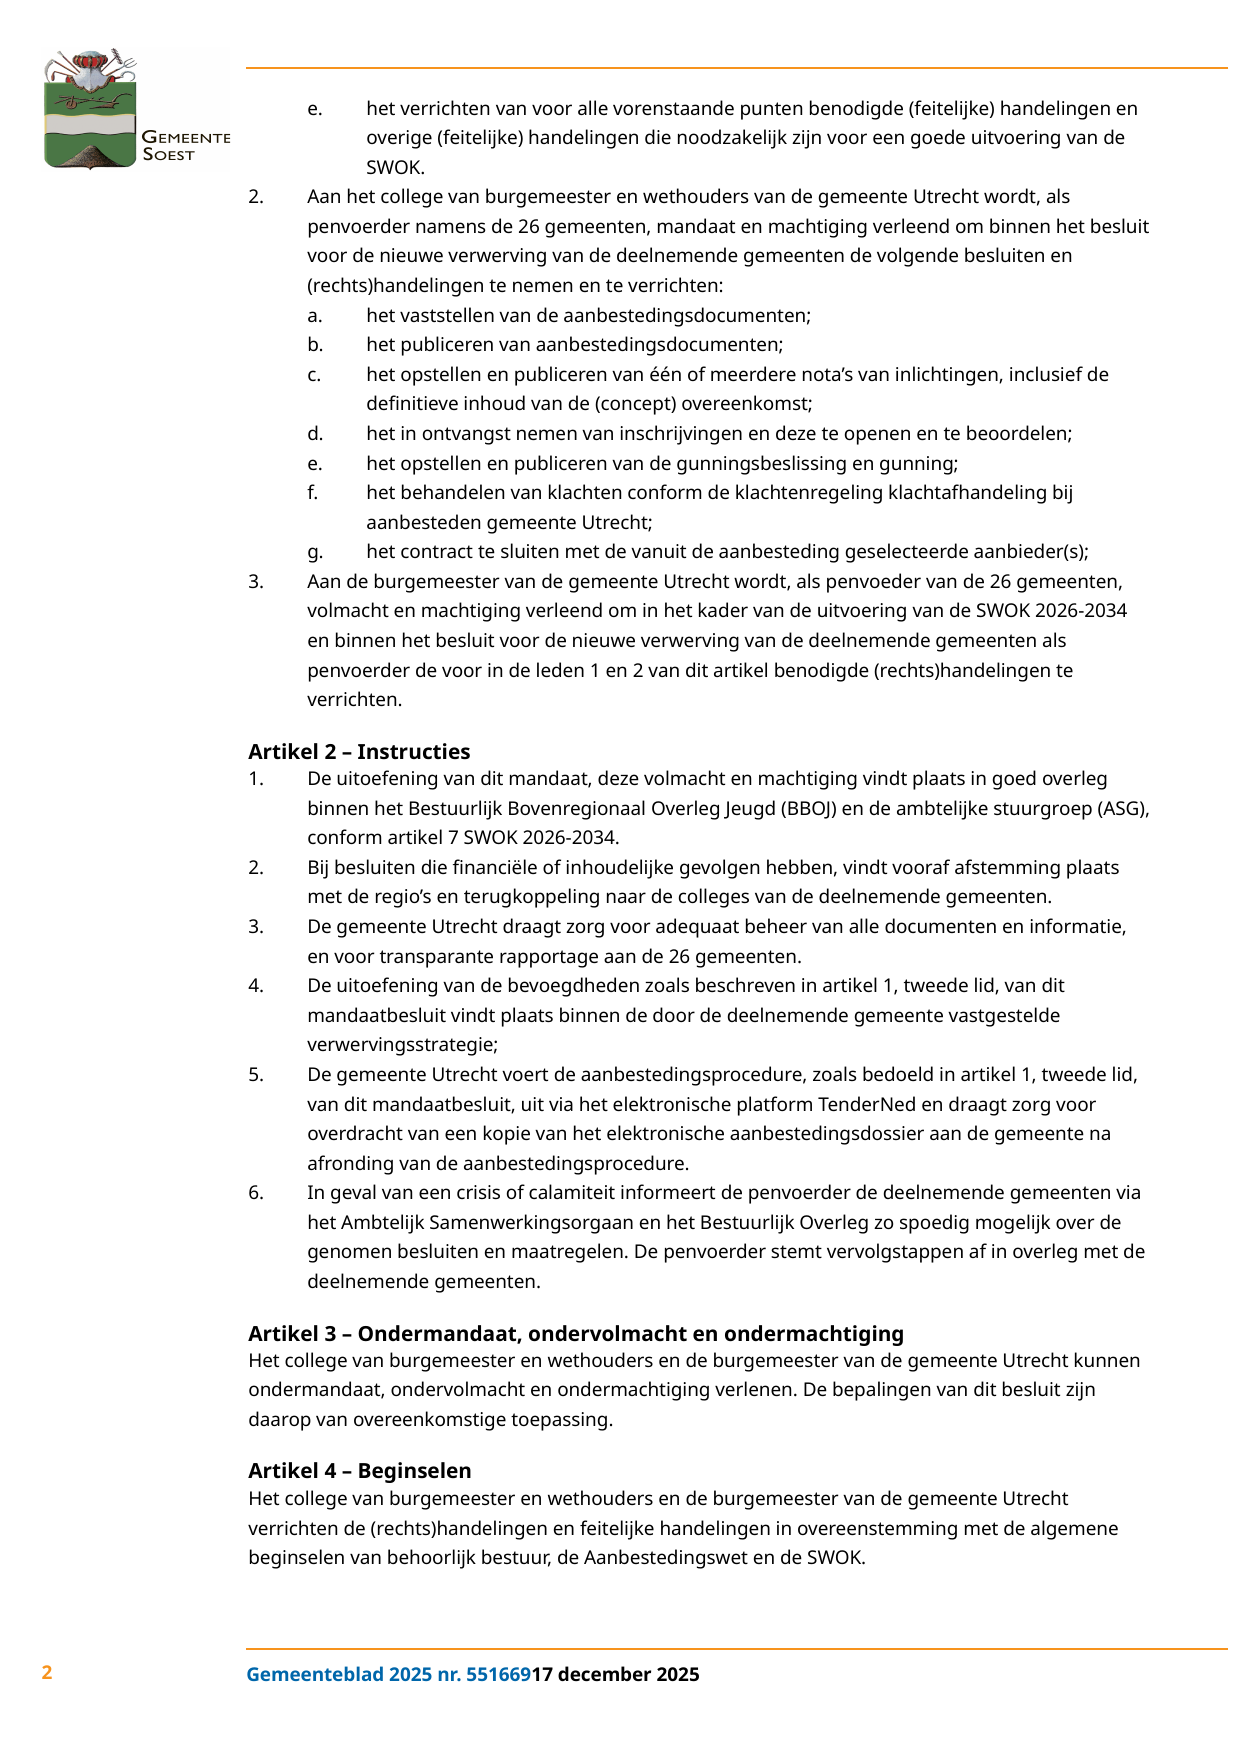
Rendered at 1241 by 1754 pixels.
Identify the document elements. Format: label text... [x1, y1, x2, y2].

list het behandelen van klachten conform de klachtenregeling klachtafhandeling bij aanbesteden gemeente Utrecht; [307, 479, 1152, 535]
list het vaststellen van de aanbestedingsdocumenten; [307, 302, 1152, 328]
text Artikel 3 – Ondermandaat, ondervolmacht en ondermachtiging [248, 1319, 1152, 1347]
text Artikel 2 – Instructies [248, 737, 1152, 765]
list De uitoefening van dit mandaat, deze volmacht en machtiging vindt plaats in goed overleg binnen het Bestuurlijk Bovenregionaal Overleg Jeugd (BBOJ) en de ambtelijke stuurgroep (ASG), conform artikel 7 SWOK 2026-2034. [248, 765, 1152, 850]
list het opstellen en publiceren van de gunningsbeslissing en gunning; [307, 450, 1152, 476]
picture [41, 47, 231, 172]
list het publiceren van aanbestedingsdocumenten; [307, 331, 1152, 357]
list het verrichten van voor alle vorenstaande punten benodigde (feitelijke) handelingen en overige (feitelijke) handelingen die noodzakelijk zijn voor een goede uitvoering van de SWOK. [307, 95, 1152, 180]
text Het college van burgemeester en wethouders en de burgemeester van de gemeente Utrecht kunnen ondermandaat, ondervolmacht en ondermachtiging verlenen. De bepalingen van dit besluit zijn daarop van overeenkomstige toepassing. [248, 1347, 1152, 1432]
list het opstellen en publiceren van één of meerdere nota’s van inlichtingen, inclusief de definitieve inhoud van de (concept) overeenkomst; [307, 361, 1152, 416]
list De uitoefening van de bevoegdheden zoals beschreven in artikel 1, tweede lid, van dit mandaatbesluit vindt plaats binnen de door de deelnemende gemeente vastgestelde verwervingsstrategie; [248, 972, 1152, 1057]
list In geval van een crisis of calamiteit informeert de penvoerder de deelnemende gemeenten via het Ambtelijk Samenwerkingsorgaan en het Bestuurlijk Overleg zo spoedig mogelijk over de genomen besluiten en maatregelen. De penvoerder stemt vervolgstappen af in overleg met de deelnemende gemeenten. [248, 1179, 1152, 1294]
list De gemeente Utrecht voert de aanbestedingsprocedure, zoals bedoeld in artikel 1, tweede lid, van dit mandaatbesluit, uit via het elektronische platform TenderNed en draagt zorg voor overdracht van een kopie van het elektronische aanbestedingsdossier aan de gemeente na afronding van de aanbestedingsprocedure. [248, 1061, 1152, 1176]
text Artikel 4 – Beginselen [248, 1457, 1152, 1485]
list De gemeente Utrecht draagt zorg voor adequaat beheer van alle documenten en informatie, en voor transparante rapportage aan de 26 gemeenten. [248, 913, 1152, 968]
text Het college van burgemeester en wethouders en de burgemeester van de gemeente Utrecht verrichten de (rechts)handelingen en feitelijke handelingen in overeenstemming met de algemene beginselen van behoorlijk bestuur, de Aanbestedingswet en de SWOK. [248, 1485, 1152, 1570]
list Aan het college van burgemeester en wethouders van de gemeente Utrecht wordt, als penvoerder namens de 26 gemeenten, mandaat en machtiging verleend om binnen het besluit voor de nieuwe verwerving van de deelnemende gemeenten de volgende besluiten en (rechts)handelingen te nemen en te verrichten: [248, 183, 1152, 298]
list Bij besluiten die financiële of inhoudelijke gevolgen hebben, vindt vooraf afstemming plaats met de regio’s en terugkoppeling naar de colleges van de deelnemende gemeenten. [248, 854, 1152, 909]
list het contract te sluiten met de vanuit de aanbesteding geselecteerde aanbieder(s); [307, 538, 1152, 564]
list het in ontvangst nemen van inschrijvingen en deze te openen en te beoordelen; [307, 420, 1152, 446]
list Aan de burgemeester van de gemeente Utrecht wordt, als penvoeder van de 26 gemeenten, volmacht en machtiging verleend om in het kader van de uitvoering van de SWOK 2026-2034 en binnen het besluit voor de nieuwe verwerving van de deelnemende gemeenten als penvoerder de voor in de leden 1 en 2 van dit artikel benodigde (rechts)handelingen te verrichten. [248, 568, 1152, 712]
